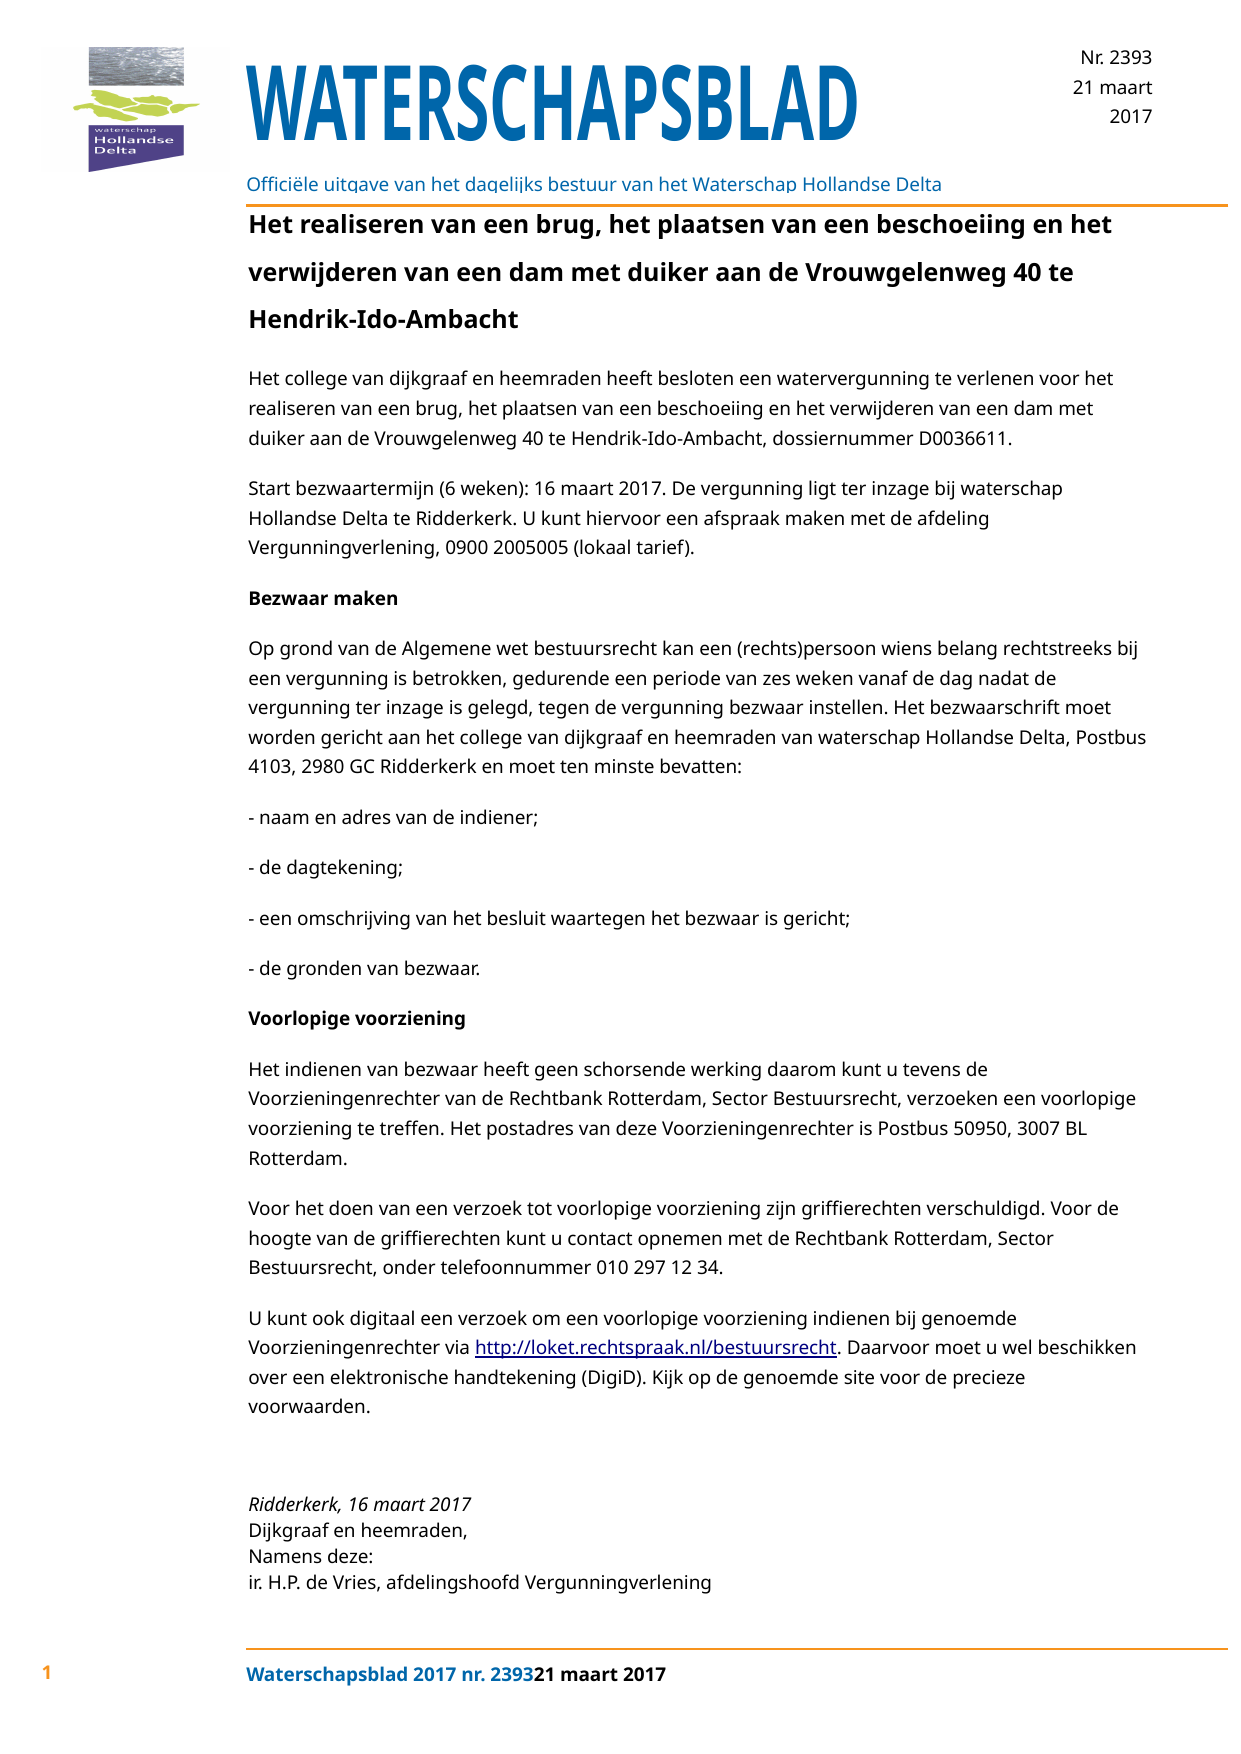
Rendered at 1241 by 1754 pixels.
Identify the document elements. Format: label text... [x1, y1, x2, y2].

text Bezwaar maken [248, 585, 1152, 610]
text Op grond van de Algemene wet bestuursrecht kan een (rechts)persoon wiens belang rechtstreeks bij een vergunning is betrokken, gedurende een periode van zes weken vanaf de dag nadat de vergunning ter inzage is gelegd, tegen de vergunning bezwaar instellen. Het bezwaarschrift moet worden gericht aan het college van dijkgraaf en heemraden van waterschap Hollandse Delta, Postbus 4103, 2980 GC Ridderkerk en moet ten minste bevatten: [248, 635, 1152, 779]
text Het indienen van bezwaar heeft geen schorsende werking daarom kunt u tevens de Voorzieningenrechter van de Rechtbank Rotterdam, Sector Bestuursrecht, verzoeken een voorlopige voorziening te treffen. Het postadres van deze Voorzieningenrechter is Postbus 50950, 3007 BL Rotterdam. [248, 1056, 1152, 1170]
text U kunt ook digitaal een verzoek om een voorlopige voorziening indienen bij genoemde Voorzieningenrechter via http://loket.rechtspraak.nl/bestuursrecht. Daarvoor moet u wel beschikken over een elektronische handtekening (DigiD). Kijk op de genoemde site voor de precieze voorwaarden. [248, 1305, 1152, 1419]
text Dijkgraaf en heemraden, [248, 1517, 1152, 1543]
text Voor het doen van een verzoek tot voorlopige voorziening zijn griffierechten verschuldigd. Voor de hoogte van de griffierechten kunt u contact opnemen met de Rechtbank Rotterdam, Sector Bestuursrecht, onder telefoonnummer 010 297 12 34. [248, 1195, 1152, 1280]
text - naam en adres van de indiener; [248, 804, 1152, 829]
text Start bezwaartermijn (6 weken): 16 maart 2017. De vergunning ligt ter inzage bij waterschap Hollandse Delta te Ridderkerk. U kunt hiervoor een afspraak maken met de afdeling Vergunningverlening, 0900 2005005 (lokaal tarief). [248, 475, 1152, 560]
text Voorlopige voorziening [248, 1006, 1152, 1031]
text - de gronden van bezwaar. [248, 955, 1152, 981]
text - een omschrijving van het besluit waartegen het bezwaar is gericht; [248, 905, 1152, 930]
text Namens deze: [248, 1543, 1152, 1569]
text - de dagtekening; [248, 854, 1152, 880]
picture [41, 47, 231, 172]
text ir. H.P. de Vries, afdelingshoofd Vergunningverlening [248, 1569, 1152, 1594]
text Ridderkerk, 16 maart 2017 [248, 1492, 1152, 1517]
text Het realiseren van een brug, het plaatsen van een beschoeiing en het verwijderen van een dam met duiker aan de Vrouwgelenweg 40 te Hendrik-Ido-Ambacht [248, 207, 1152, 336]
text Het college van dijkgraaf en heemraden heeft besloten een watervergunning te verlenen voor het realiseren van een brug, het plaatsen van een beschoeiing en het verwijderen van een dam met duiker aan de Vrouwgelenweg 40 te Hendrik-Ido-Ambacht, dossiernummer D0036611. [248, 366, 1152, 450]
